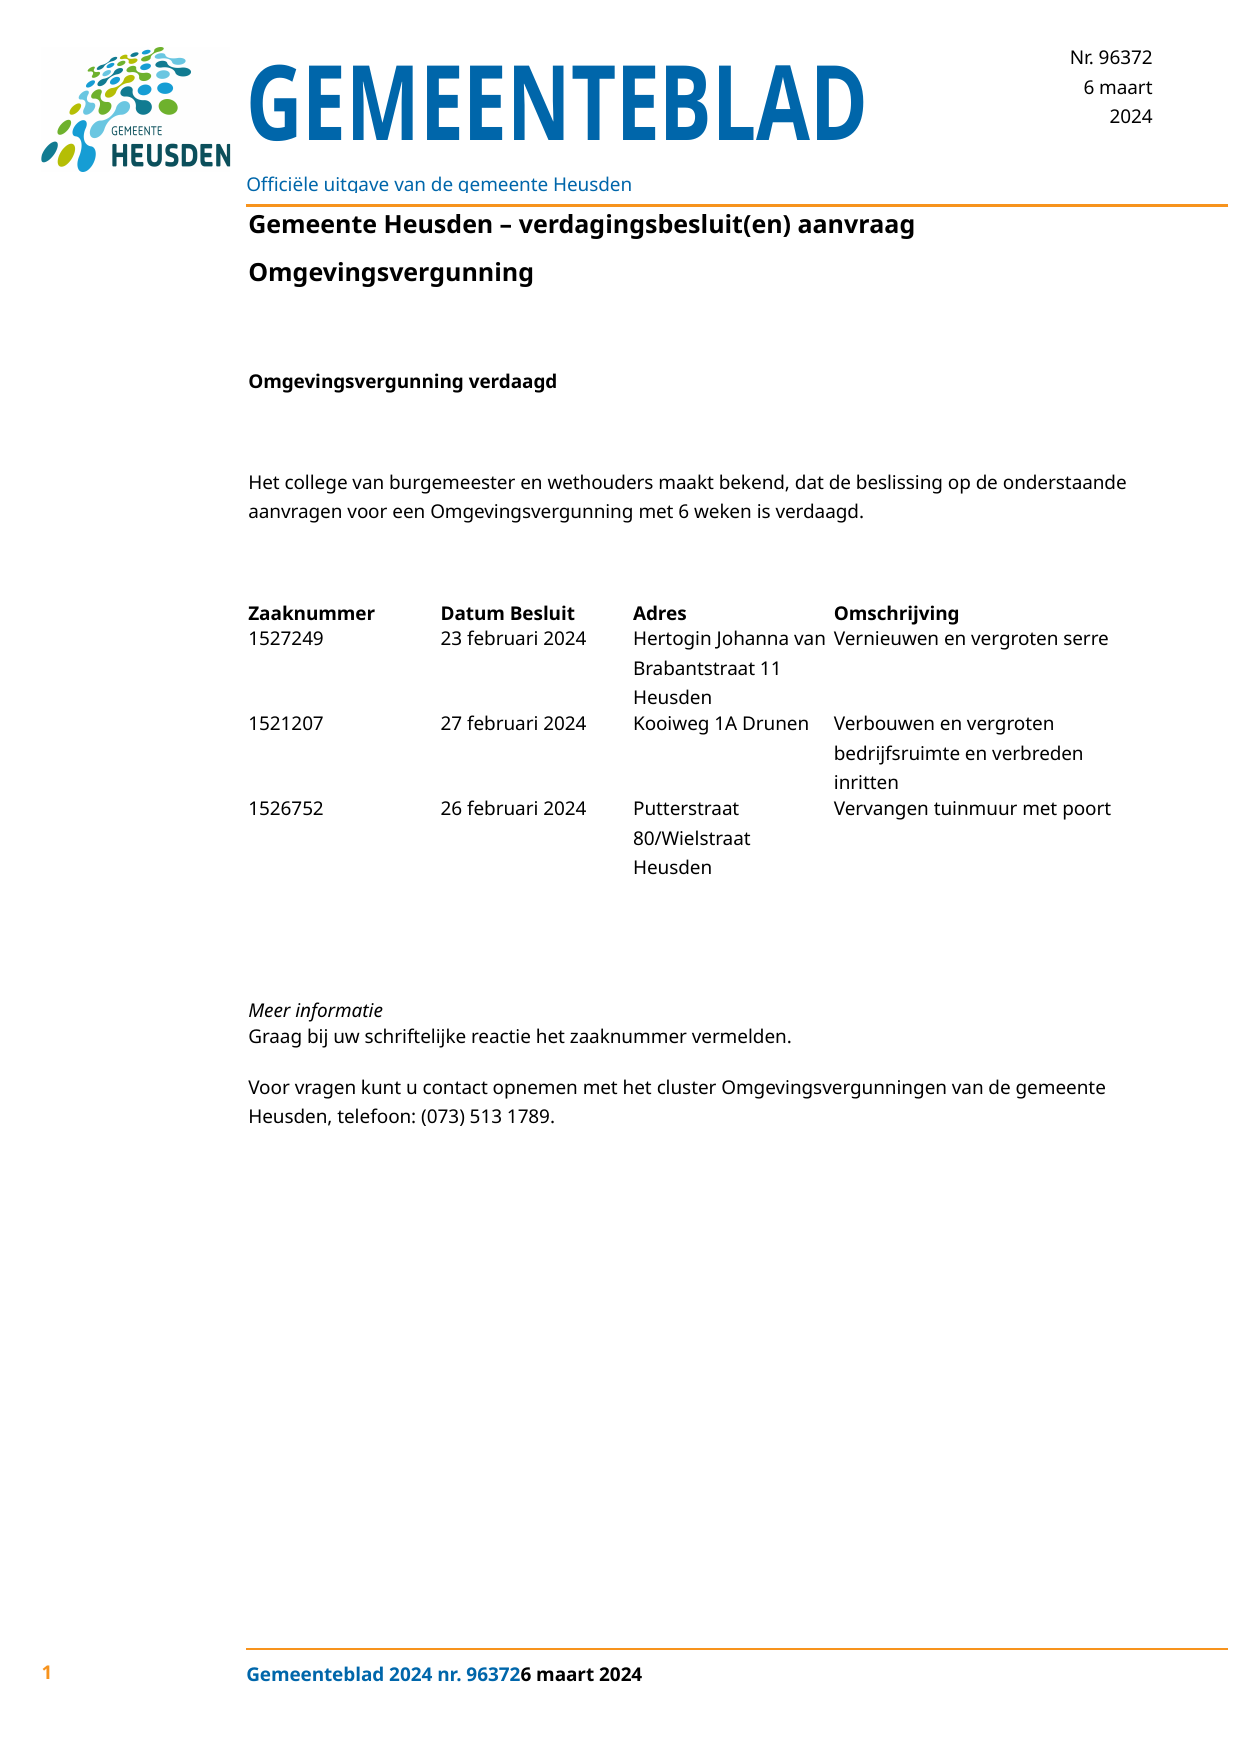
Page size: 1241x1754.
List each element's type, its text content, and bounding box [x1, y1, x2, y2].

table_cell Vernieuwen en vergroten serre [834, 625, 1152, 710]
table_header Omschrijving [834, 600, 1152, 625]
table_cell Vervangen tuinmuur met poort [834, 795, 1152, 880]
text Voor vragen kunt u contact opnemen met het cluster Omgevingsvergunningen van de gemeente Heusden, telefoon: (073) 513 1789. [248, 1074, 1152, 1129]
table_cell 1521207 [248, 710, 440, 795]
table_cell 27 februari 2024 [440, 710, 633, 795]
text Meer informatie [248, 998, 1152, 1023]
table_cell Hertogin Johanna van Brabantstraat 11 Heusden [633, 625, 834, 710]
table_cell Verbouwen en vergroten bedrijfsruimte en verbreden inritten [834, 710, 1152, 795]
table_cell 1526752 [248, 795, 440, 880]
table_cell 26 februari 2024 [440, 795, 633, 880]
table_header Adres [633, 600, 834, 625]
text Omgevingsvergunning verdaagd [248, 368, 1152, 394]
table_cell 1527249 [248, 625, 440, 710]
table_cell Putterstraat 80/Wielstraat Heusden [633, 795, 834, 880]
table_cell Kooiweg 1A Drunen [633, 710, 834, 795]
table_cell 23 februari 2024 [440, 625, 633, 710]
text Het college van burgemeester en wethouders maakt bekend, dat de beslissing op de onderstaande aanvragen voor een Omgevingsvergunning met 6 weken is verdaagd. [248, 469, 1152, 524]
table_header Zaaknummer [248, 600, 440, 625]
picture [41, 47, 231, 172]
text Gemeente Heusden – verdagingsbesluit(en) aanvraag Omgevingsvergunning [248, 207, 1152, 288]
table_header Datum Besluit [440, 600, 633, 625]
text Graag bij uw schriftelijke reactie het zaaknummer vermelden. [248, 1023, 1152, 1049]
